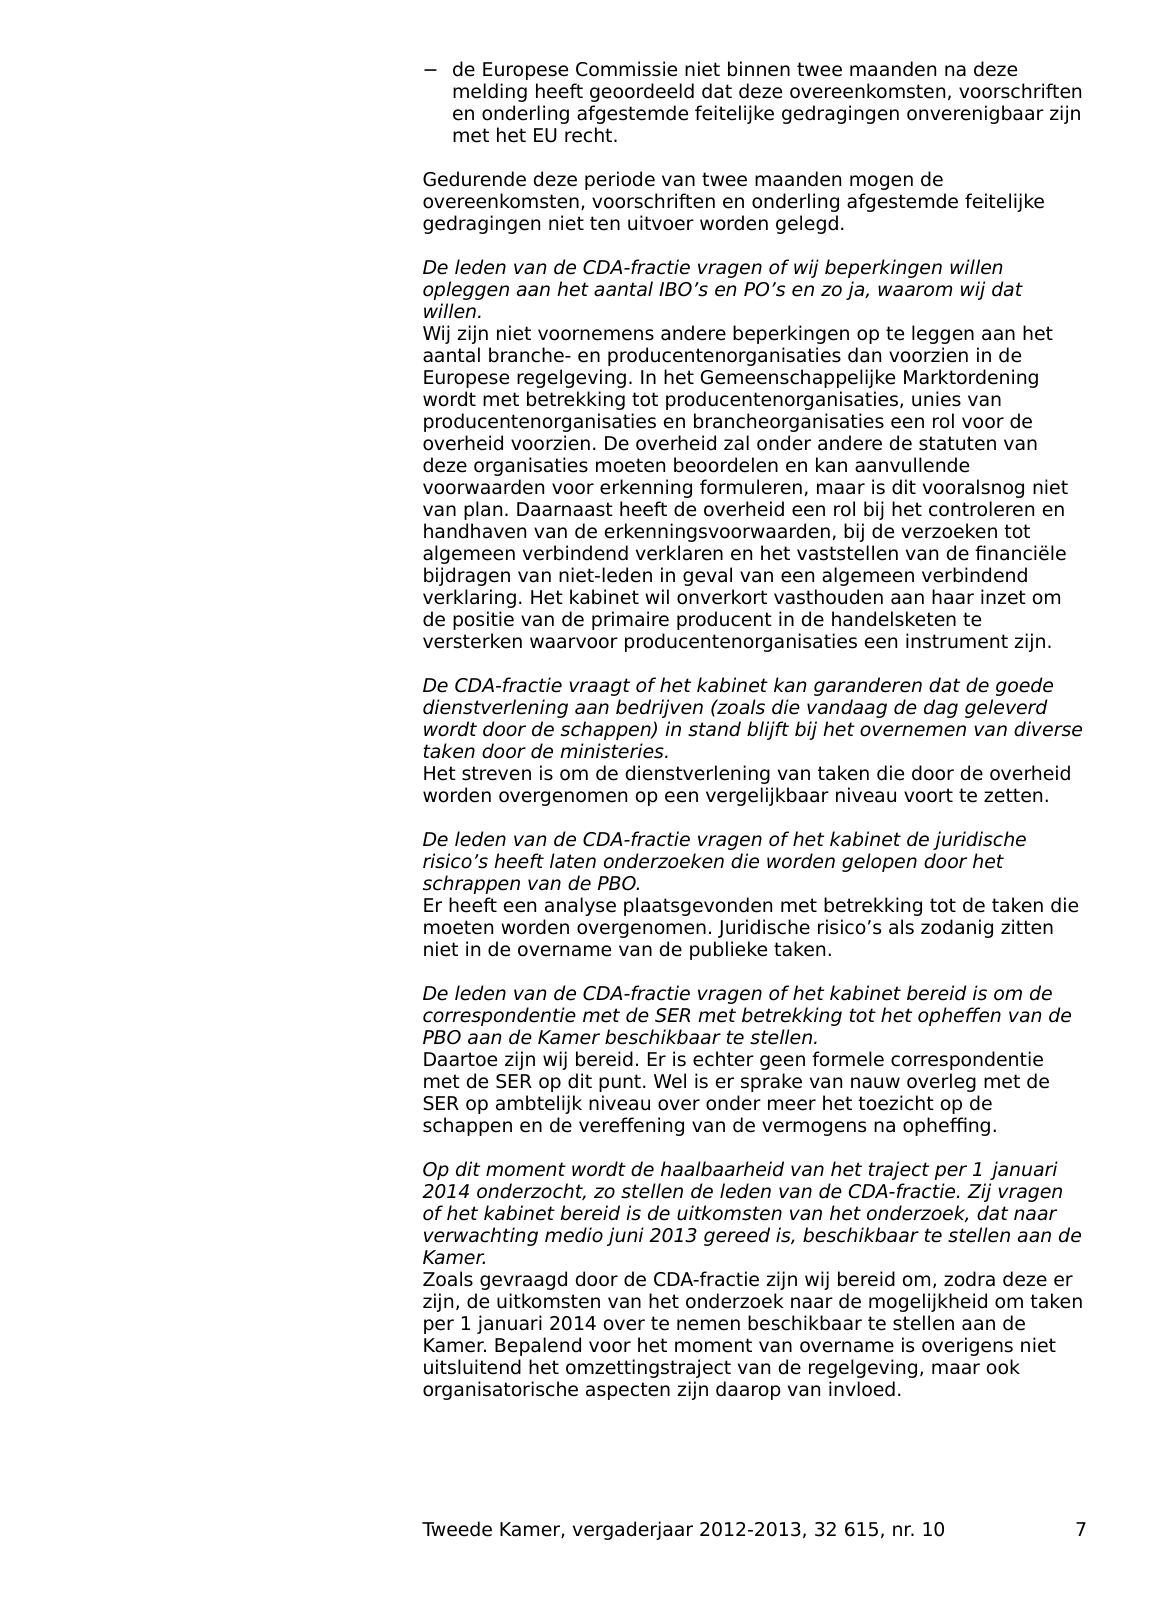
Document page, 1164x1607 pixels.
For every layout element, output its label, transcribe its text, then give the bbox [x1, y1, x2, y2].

text Gedurende deze periode van twee maanden mogen de overeenkomsten, voorschriften en onderling afgestemde feitelijke gedragingen niet ten uitvoer worden gelegd. [422, 169, 1087, 235]
text De leden van de CDA-fractie vragen of het kabinet bereid is om de correspondentie met de SER met betrekking tot het opheffen van de PBO aan de Kamer beschikbaar te stellen. [422, 983, 1087, 1049]
text De leden van de CDA-fractie vragen of wij beperkingen willen opleggen aan het aantal IBO’s en PO’s en zo ja, waarom wij dat willen. [422, 257, 1087, 323]
text Het streven is om de dienstverlening van taken die door de overheid worden overgenomen op een vergelijkbaar niveau voort te zetten. [422, 763, 1087, 807]
text Er heeft een analyse plaatsgevonden met betrekking tot de taken die moeten worden overgenomen. Juridische risico’s als zodanig zitten niet in de overname van de publieke taken. [422, 895, 1087, 961]
text Zoals gevraagd door de CDA-fractie zijn wij bereid om, zodra deze er zijn, de uitkomsten van het onderzoek naar de mogelijkheid om taken per 1 januari 2014 over te nemen beschikbaar te stellen aan de Kamer. Bepalend voor het moment van overname is overigens niet uitsluitend het omzettingstraject van de regelgeving, maar ook organisatorische aspecten zijn daarop van invloed. [422, 1269, 1087, 1401]
text De leden van de CDA-fractie vragen of het kabinet de juridische risico’s heeft laten onderzoeken die worden gelopen door het schrappen van de PBO. [422, 829, 1087, 895]
text − de Europese Commissie niet binnen twee maanden na deze melding heeft geoordeeld dat deze overeenkomsten, voorschriften en onderling afgestemde feitelijke gedragingen onverenigbaar zijn met het EU recht. [422, 59, 1087, 147]
text Op dit moment wordt de haalbaarheid van het traject per 1 januari 2014 onderzocht, zo stellen de leden van de CDA-fractie. Zij vragen of het kabinet bereid is de uitkomsten van het onderzoek, dat naar verwachting medio juni 2013 gereed is, beschikbaar te stellen aan de Kamer. [422, 1159, 1087, 1269]
text Daartoe zijn wij bereid. Er is echter geen formele correspondentie met de SER op dit punt. Wel is er sprake van nauw overleg met de SER op ambtelijk niveau over onder meer het toezicht op de schappen en de vereffening van de vermogens na opheffing. [422, 1049, 1087, 1137]
text De CDA-fractie vraagt of het kabinet kan garanderen dat de goede dienstverlening aan bedrijven (zoals die vandaag de dag geleverd wordt door de schappen) in stand blijft bij het overnemen van diverse taken door de ministeries. [422, 675, 1087, 763]
text Wij zijn niet voornemens andere beperkingen op te leggen aan het aantal branche- en producentenorganisaties dan voorzien in de Europese regelgeving. In het Gemeenschappelijke Marktordening wordt met betrekking tot producentenorganisaties, unies van producentenorganisaties en brancheorganisaties een rol voor de overheid voorzien. De overheid zal onder andere de statuten van deze organisaties moeten beoordelen en kan aanvullende voorwaarden voor erkenning formuleren, maar is dit vooralsnog niet van plan. Daarnaast heeft de overheid een rol bij het controleren en handhaven van de erkenningsvoorwaarden, bij de verzoeken tot algemeen verbindend verklaren en het vaststellen van de financiële bijdragen van niet-leden in geval van een algemeen verbindend verklaring. Het kabinet wil onverkort vasthouden aan haar inzet om de positie van de primaire producent in de handelsketen te versterken waarvoor producentenorganisaties een instrument zijn. [422, 323, 1087, 653]
